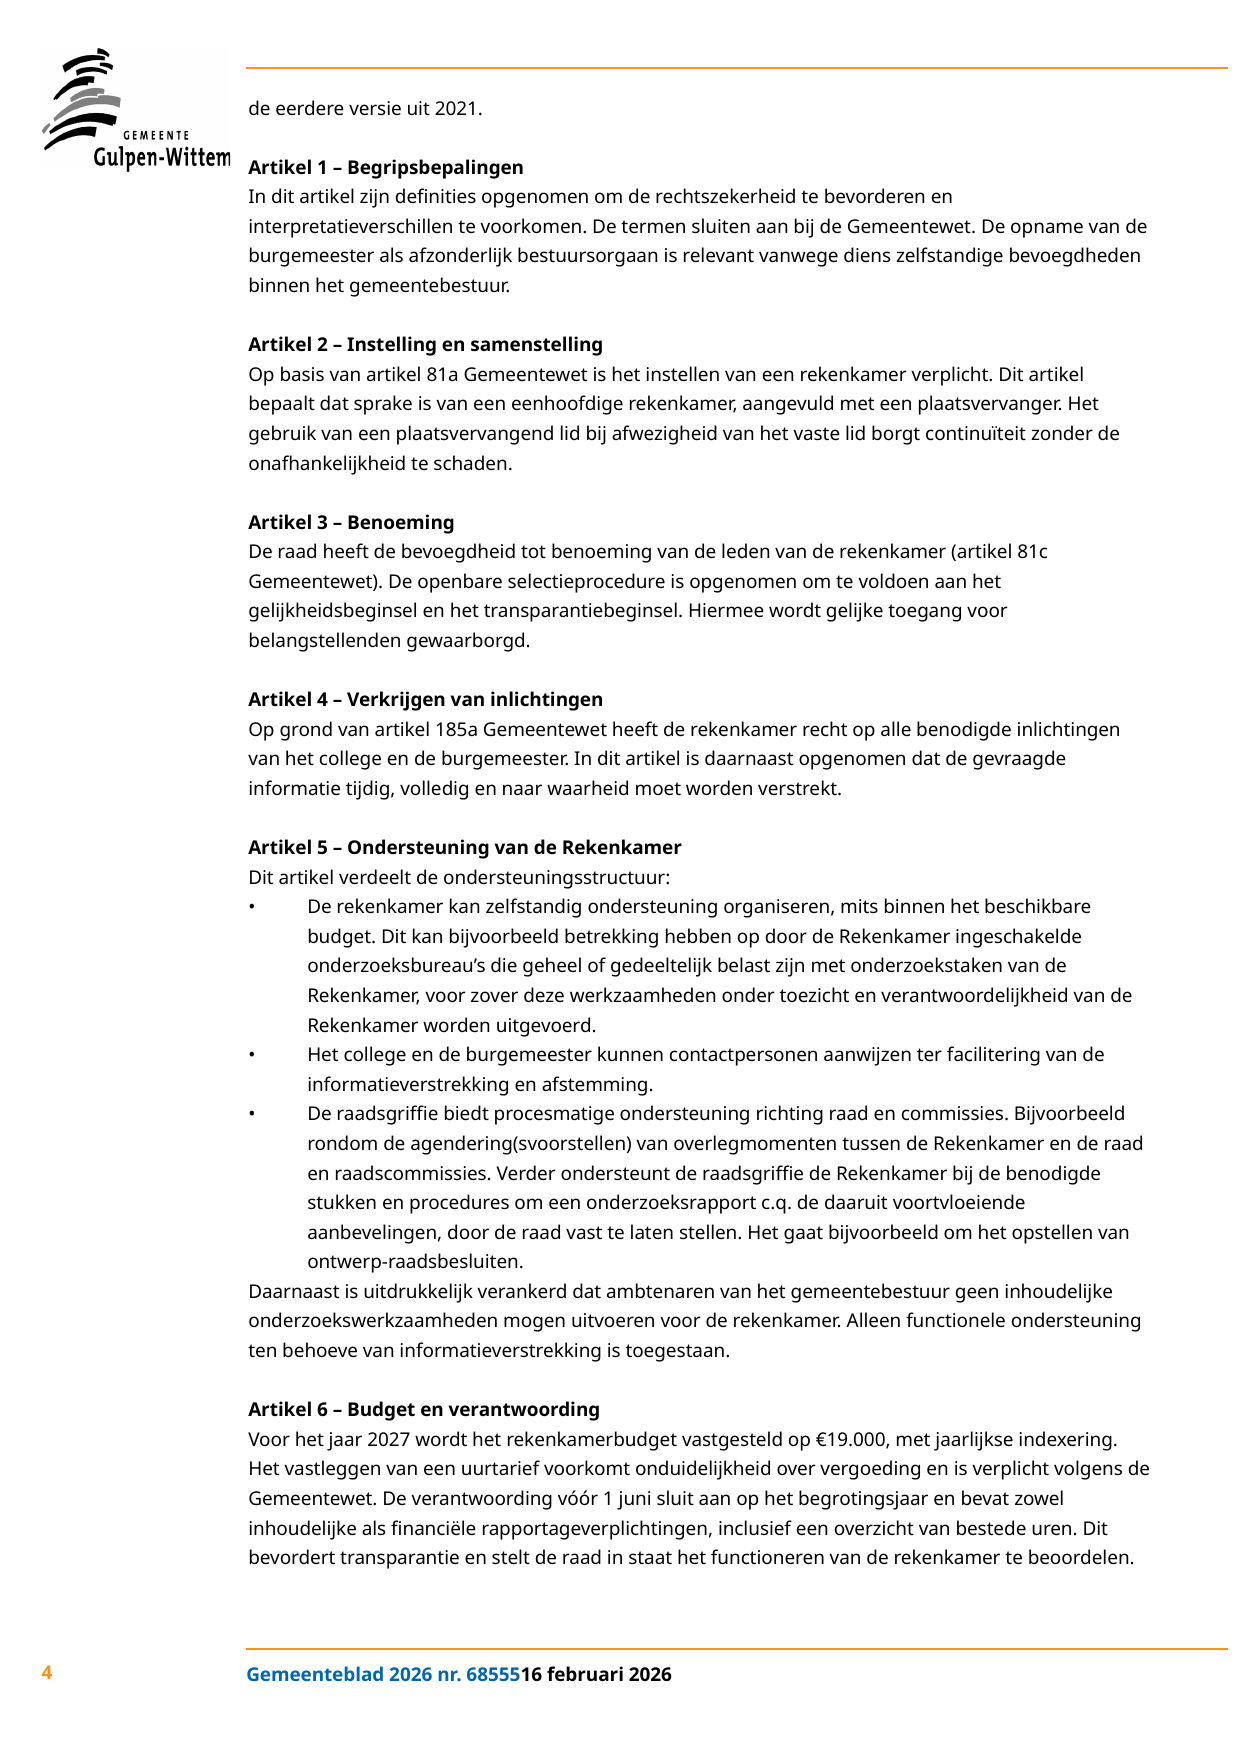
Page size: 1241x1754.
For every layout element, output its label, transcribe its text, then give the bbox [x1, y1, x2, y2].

text Op grond van artikel 185a Gemeentewet heeft de rekenkamer recht op alle benodigde inlichtingen van het college en de burgemeester. In dit artikel is daarnaast opgenomen dat de gevraagde informatie tijdig, volledig en naar waarheid moet worden verstrekt. [248, 716, 1152, 801]
text Artikel 4 – Verkrijgen van inlichtingen [248, 686, 1152, 712]
text Daarnaast is uitdrukkelijk verankerd dat ambtenaren van het gemeentebestuur geen inhoudelijke onderzoekswerkzaamheden mogen uitvoeren voor de rekenkamer. Alleen functionele ondersteuning ten behoeve van informatieverstrekking is toegestaan. [248, 1278, 1152, 1363]
text Voor het jaar 2027 wordt het rekenkamerbudget vastgesteld op €19.000, met jaarlijkse indexering. Het vastleggen van een uurtarief voorkomt onduidelijkheid over vergoeding en is verplicht volgens de Gemeentewet. De verantwoording vóór 1 juni sluit aan op het begrotingsjaar en bevat zowel inhoudelijke als financiële rapportageverplichtingen, inclusief een overzicht van bestede uren. Dit bevordert transparantie en stelt de raad in staat het functioneren van de rekenkamer te beoordelen. [248, 1426, 1152, 1570]
list De raadsgriffie biedt procesmatige ondersteuning richting raad en commissies. Bijvoorbeeld rondom de agendering(svoorstellen) van overlegmomenten tussen de Rekenkamer en de raad en raadscommissies. Verder ondersteunt de raadsgriffie de Rekenkamer bij de benodigde stukken en procedures om een onderzoeksrapport c.q. de daaruit voortvloeiende aanbevelingen, door de raad vast te laten stellen. Het gaat bijvoorbeeld om het opstellen van ontwerp-raadsbesluiten. [248, 1101, 1152, 1274]
text Artikel 2 – Instelling en samenstelling [248, 331, 1152, 357]
picture [41, 47, 231, 172]
text Artikel 5 – Ondersteuning van de Rekenkamer [248, 834, 1152, 860]
text Artikel 3 – Benoeming [248, 509, 1152, 535]
text In dit artikel zijn definities opgenomen om de rechtszekerheid te bevorderen en interpretatieverschillen te voorkomen. De termen sluiten aan bij de Gemeentewet. De opname van de burgemeester als afzonderlijk bestuursorgaan is relevant vanwege diens zelfstandige bevoegdheden binnen het gemeentebestuur. [248, 183, 1152, 298]
text de eerdere versie uit 2021. [248, 95, 1152, 121]
text De raad heeft de bevoegdheid tot benoeming van de leden van de rekenkamer (artikel 81c Gemeentewet). De openbare selectieprocedure is opgenomen om te voldoen aan het gelijkheidsbeginsel en het transparantiebeginsel. Hiermee wordt gelijke toegang voor belangstellenden gewaarborgd. [248, 538, 1152, 653]
list Het college en de burgemeester kunnen contactpersonen aanwijzen ter facilitering van de informatieverstrekking en afstemming. [248, 1041, 1152, 1097]
text Artikel 1 – Begripsbepalingen [248, 154, 1152, 180]
text Artikel 6 – Budget en verantwoording [248, 1396, 1152, 1422]
text Dit artikel verdeelt de ondersteuningsstructuur: [248, 864, 1152, 890]
list De rekenkamer kan zelfstandig ondersteuning organiseren, mits binnen het beschikbare budget. Dit kan bijvoorbeeld betrekking hebben op door de Rekenkamer ingeschakelde onderzoeksbureau’s die geheel of gedeeltelijk belast zijn met onderzoekstaken van de Rekenkamer, voor zover deze werkzaamheden onder toezicht en verantwoordelijkheid van de Rekenkamer worden uitgevoerd. [248, 893, 1152, 1038]
text Op basis van artikel 81a Gemeentewet is het instellen van een rekenkamer verplicht. Dit artikel bepaalt dat sprake is van een eenhoofdige rekenkamer, aangevuld met een plaatsvervanger. Het gebruik van een plaatsvervangend lid bij afwezigheid van het vaste lid borgt continuïteit zonder de onafhankelijkheid te schaden. [248, 361, 1152, 476]
